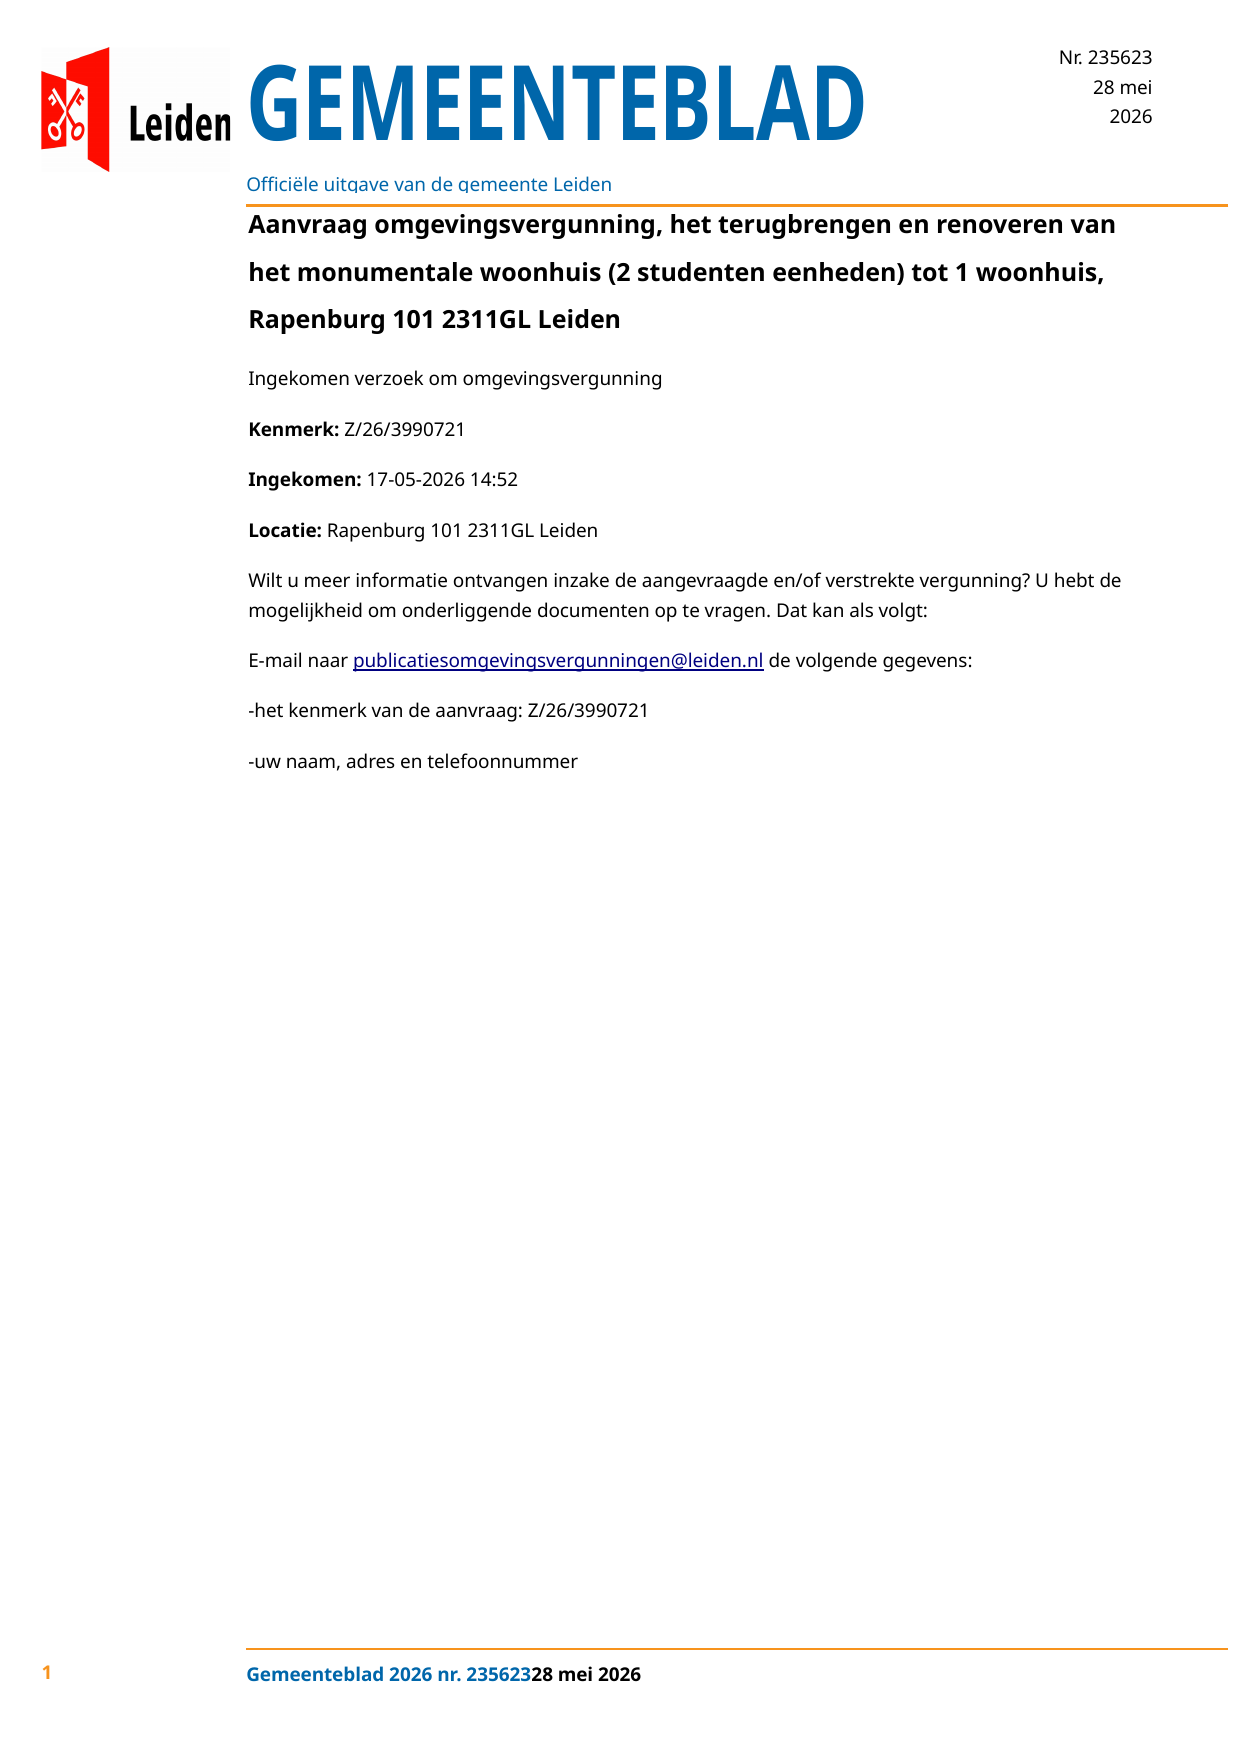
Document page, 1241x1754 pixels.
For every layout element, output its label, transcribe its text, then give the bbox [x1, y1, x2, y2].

text Wilt u meer informatie ontvangen inzake de aangevraagde en/of verstrekte vergunning? U hebt de mogelijkheid om onderliggende documenten op te vragen. Dat kan als volgt: [248, 567, 1152, 622]
text Kenmerk: Z/26/3990721 [248, 416, 1152, 442]
text Ingekomen: 17-05-2026 14:52 [248, 466, 1152, 492]
text Ingekomen verzoek om omgevingsvergunning [248, 366, 1152, 391]
text -uw naam, adres en telefoonnummer [248, 748, 1152, 774]
picture [41, 47, 231, 172]
text Locatie: Rapenburg 101 2311GL Leiden [248, 517, 1152, 542]
text E-mail naar publicatiesomgevingsvergunningen@leiden.nl de volgende gegevens: [248, 647, 1152, 673]
text Aanvraag omgevingsvergunning, het terugbrengen en renoveren van het monumentale woonhuis (2 studenten eenheden) tot 1 woonhuis, Rapenburg 101 2311GL Leiden [248, 207, 1152, 336]
text -het kenmerk van de aanvraag: Z/26/3990721 [248, 698, 1152, 723]
